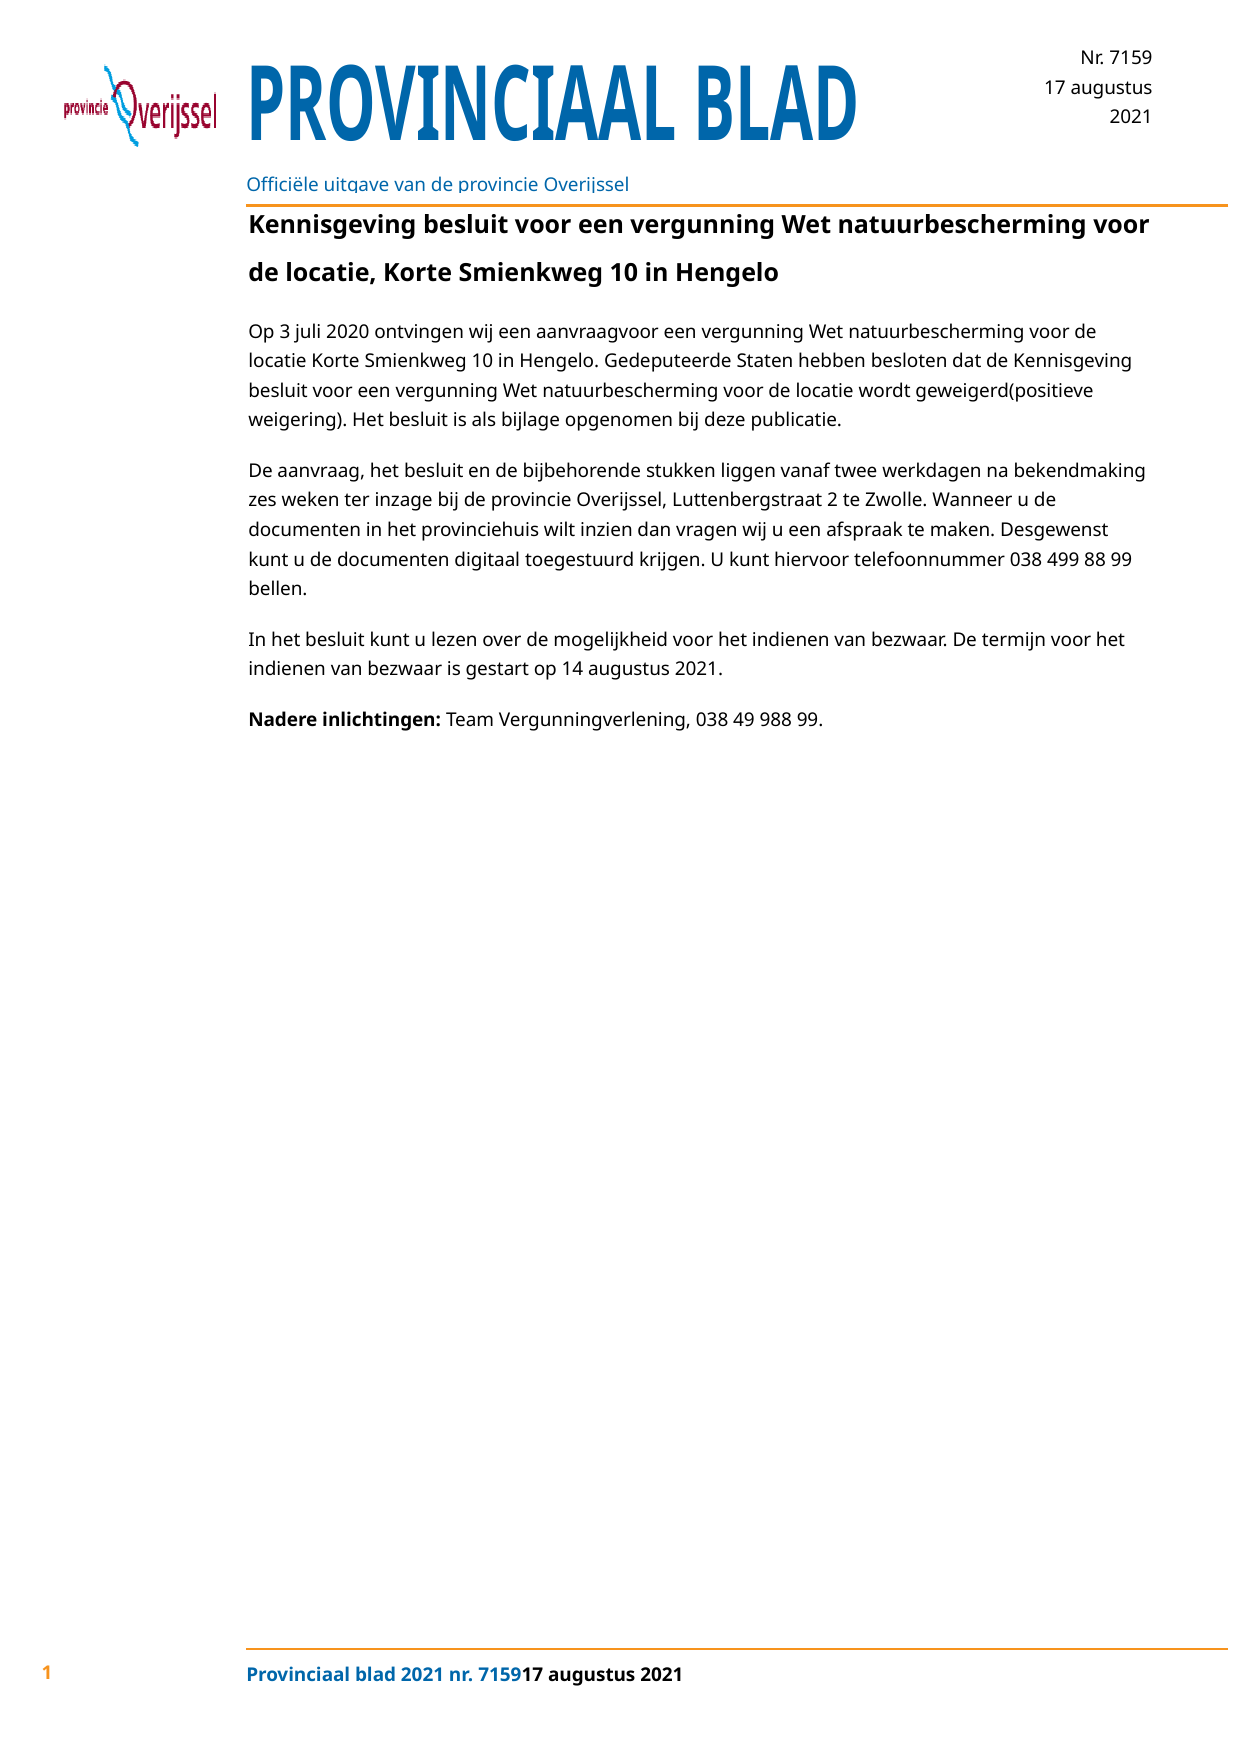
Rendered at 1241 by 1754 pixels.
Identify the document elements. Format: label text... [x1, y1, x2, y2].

text Kennisgeving besluit voor een vergunning Wet natuurbescherming voor de locatie, Korte Smienkweg 10 in Hengelo [248, 207, 1152, 288]
text In het besluit kunt u lezen over de mogelijkheid voor het indienen van bezwaar. De termijn voor het indienen van bezwaar is gestart op 14 augustus 2021. [248, 626, 1152, 681]
text Nadere inlichtingen: Team Vergunningverlening, 038 49 988 99. [248, 706, 1152, 732]
text De aanvraag, het besluit en de bijbehorende stukken liggen vanaf twee werkdagen na bekendmaking zes weken ter inzage bij de provincie Overijssel, Luttenbergstraat 2 te Zwolle. Wanneer u de documenten in het provinciehuis wilt inzien dan vragen wij u een afspraak te maken. Desgewenst kunt u de documenten digitaal toegestuurd krijgen. U kunt hiervoor telefoonnummer 038 499 88 99 bellen. [248, 457, 1152, 601]
picture [41, 47, 231, 172]
text Op 3 juli 2020 ontvingen wij een aanvraagvoor een vergunning Wet natuurbescherming voor de locatie Korte Smienkweg 10 in Hengelo. Gedeputeerde Staten hebben besloten dat de Kennisgeving besluit voor een vergunning Wet natuurbescherming voor de locatie wordt geweigerd(positieve weigering). Het besluit is als bijlage opgenomen bij deze publicatie. [248, 318, 1152, 432]
